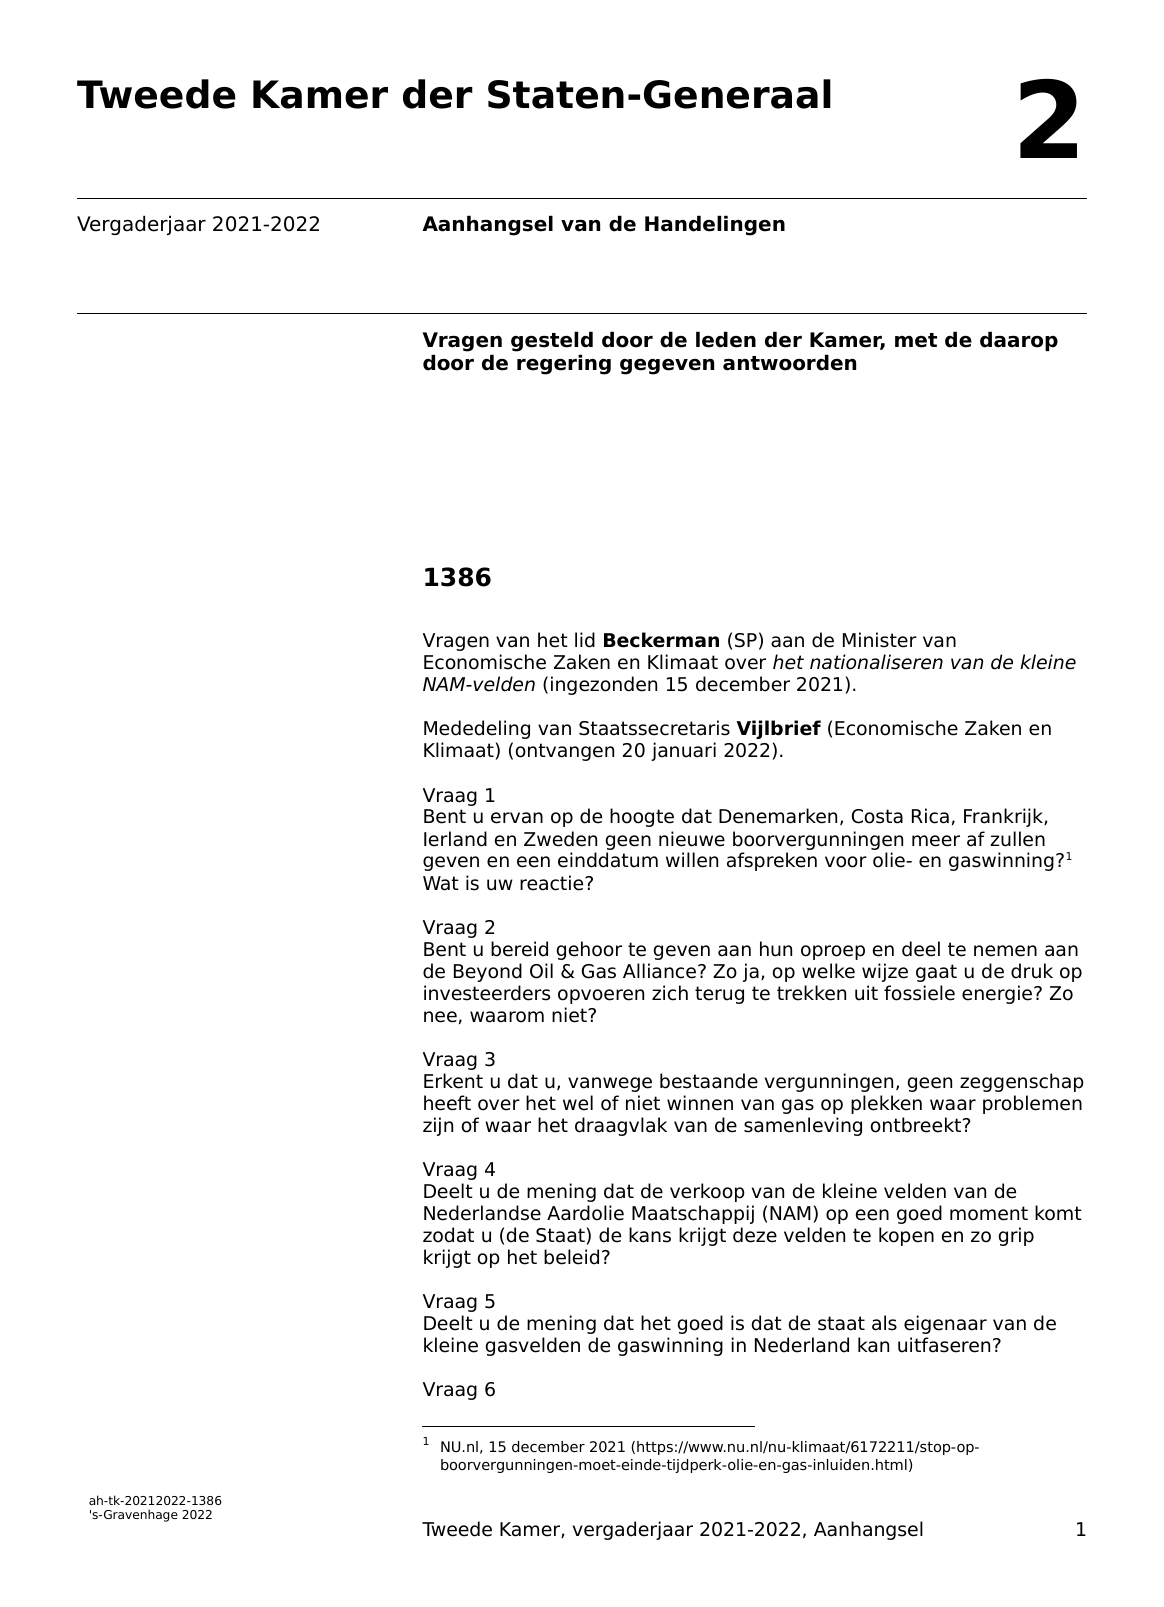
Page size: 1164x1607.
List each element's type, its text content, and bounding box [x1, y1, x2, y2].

table_header Tweede Kamer der Staten-Generaal [77, 59, 886, 198]
text Bent u ervan op de hoogte dat Denemarken, Costa Rica, Frankrijk, Ierland en Zweden geen nieuwe boorvergunningen meer af zullen geven en een einddatum willen afspreken voor olie- en gaswinning? Wat is uw reactie? [422, 806, 1087, 894]
table_cell Aanhangsel van de Handelingen [422, 199, 1087, 313]
text Vraag 6 [422, 1379, 1087, 1401]
text Vraag 5 [422, 1291, 1087, 1313]
text Deelt u de mening dat de verkoop van de kleine velden van de Nederlandse Aardolie Maatschappij (NAM) op een goed moment komt zodat u (de Staat) de kans krijgt deze velden te kopen en zo grip krijgt op het beleid? [422, 1181, 1087, 1269]
text Deelt u de mening dat het goed is dat de staat als eigenaar van de kleine gasvelden de gaswinning in Nederland kan uitfaseren? [422, 1313, 1087, 1357]
text Vragen van het lid Beckerman (SP) aan de Minister van Economische Zaken en Klimaat over het nationaliseren van de kleine NAM-velden (ingezonden 15 december 2021). [422, 630, 1087, 696]
text Vraag 3 [422, 1049, 1087, 1071]
table_cell Vragen gesteld door de leden der Kamer, met de daarop door de regering gegeven antwoorden [422, 314, 1087, 375]
table_cell Vergaderjaar 2021-2022 [77, 199, 422, 313]
text Bent u bereid gehoor te geven aan hun oproep en deel te nemen aan de Beyond Oil & Gas Alliance? Zo ja, op welke wijze gaat u de druk op investeerders opvoeren zich terug te trekken uit fossiele energie? Zo nee, waarom niet? [422, 938, 1087, 1026]
text 's-Gravenhage 2022 [88, 1508, 323, 1522]
text Vraag 1 [422, 784, 1087, 806]
table_cell [77, 314, 422, 375]
text Erkent u dat u, vanwege bestaande vergunningen, geen zeggenschap heeft over het wel of niet winnen van gas op plekken waar problemen zijn of waar het draagvlak van de samenleving ontbreekt? [422, 1071, 1087, 1137]
text ah-tk-20212022-1386 [88, 1494, 323, 1508]
text 1386 [422, 563, 1087, 592]
text Vraag 4 [422, 1159, 1087, 1181]
text NU.nl, 15 december 2021 (https://www.nu.nl/nu-klimaat/6172211/stop-op-boorvergunningen-moet-einde-tijdperk-olie-en-gas-inluiden.html) [422, 1435, 1087, 1474]
text Vraag 2 [422, 917, 1087, 938]
text Mededeling van Staatssecretaris Vijlbrief (Economische Zaken en Klimaat) (ontvangen 20 januari 2022). [422, 718, 1087, 762]
table_header 2 [886, 59, 1087, 198]
